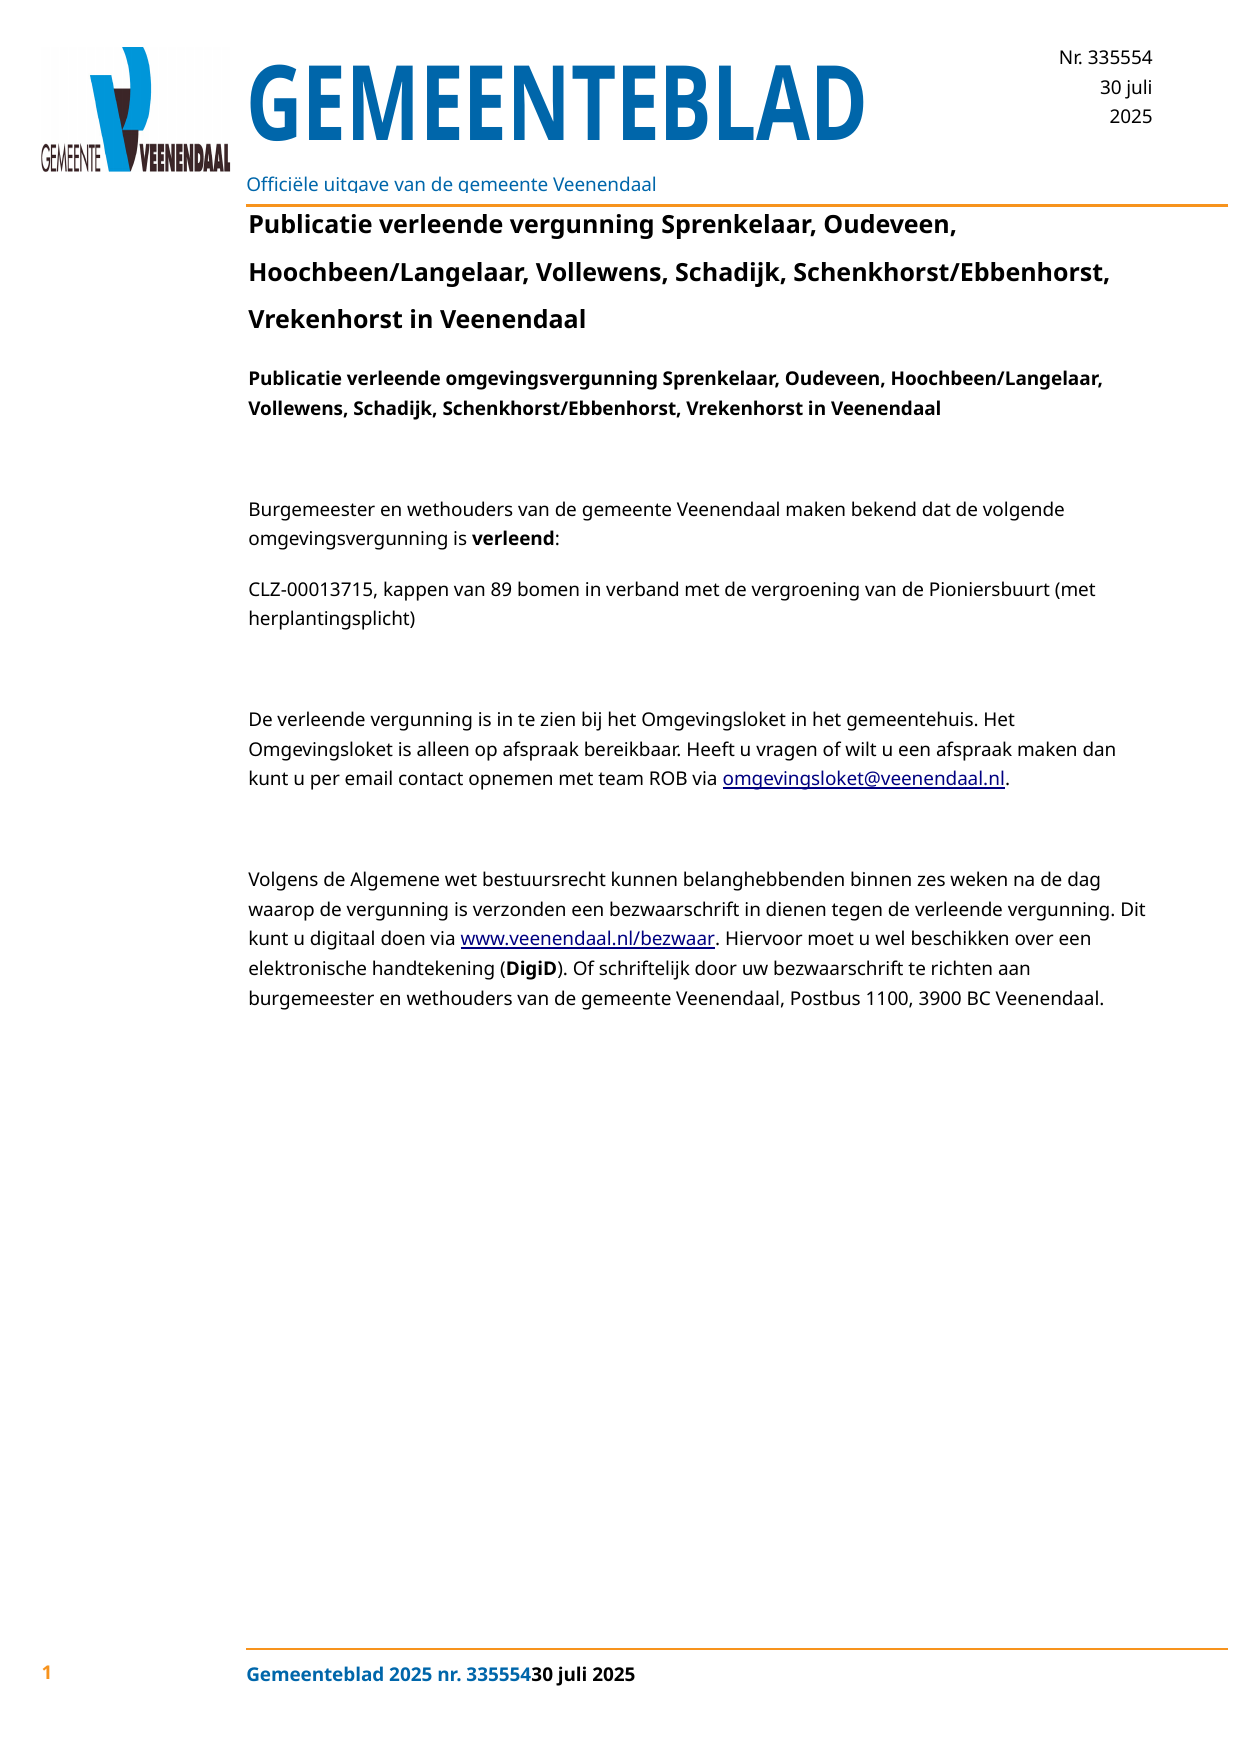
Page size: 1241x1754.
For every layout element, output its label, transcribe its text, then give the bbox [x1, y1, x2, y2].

picture [123, 47, 231, 172]
text Publicatie verleende omgevingsvergunning Sprenkelaar, Oudeveen, Hoochbeen/Langelaar, Vollewens, Schadijk, Schenkhorst/Ebbenhorst, Vrekenhorst in Veenendaal [248, 366, 1152, 421]
text Publicatie verleende vergunning Sprenkelaar, Oudeveen, Hoochbeen/Langelaar, Vollewens, Schadijk, Schenkhorst/Ebbenhorst, Vrekenhorst in Veenendaal [248, 207, 1152, 336]
picture [41, 47, 130, 172]
text De verleende vergunning is in te zien bij het Omgevingsloket in het gemeentehuis. Het Omgevingsloket is alleen op afspraak bereikbaar. Heeft u vragen of wilt u een afspraak maken dan kunt u per email contact opnemen met team ROB via omgevingsloket@veenendaal.nl. [248, 706, 1152, 791]
text Volgens de Algemene wet bestuursrecht kunnen belanghebbenden binnen zes weken na de dag waarop de vergunning is verzonden een bezwaarschrift in dienen tegen de verleende vergunning. Dit kunt u digitaal doen via www.veenendaal.nl/bezwaar. Hiervoor moet u wel beschikken over een elektronische handtekening (DigiD). Of schriftelijk door uw bezwaarschrift te richten aan burgemeester en wethouders van de gemeente Veenendaal, Postbus 1100, 3900 BC Veenendaal. [248, 866, 1152, 1010]
text Burgemeester en wethouders van de gemeente Veenendaal maken bekend dat de volgende omgevingsvergunning is verleend: [248, 496, 1152, 551]
text CLZ-00013715, kappen van 89 bomen in verband met de vergroening van de Pioniersbuurt (met herplantingsplicht) [248, 576, 1152, 631]
